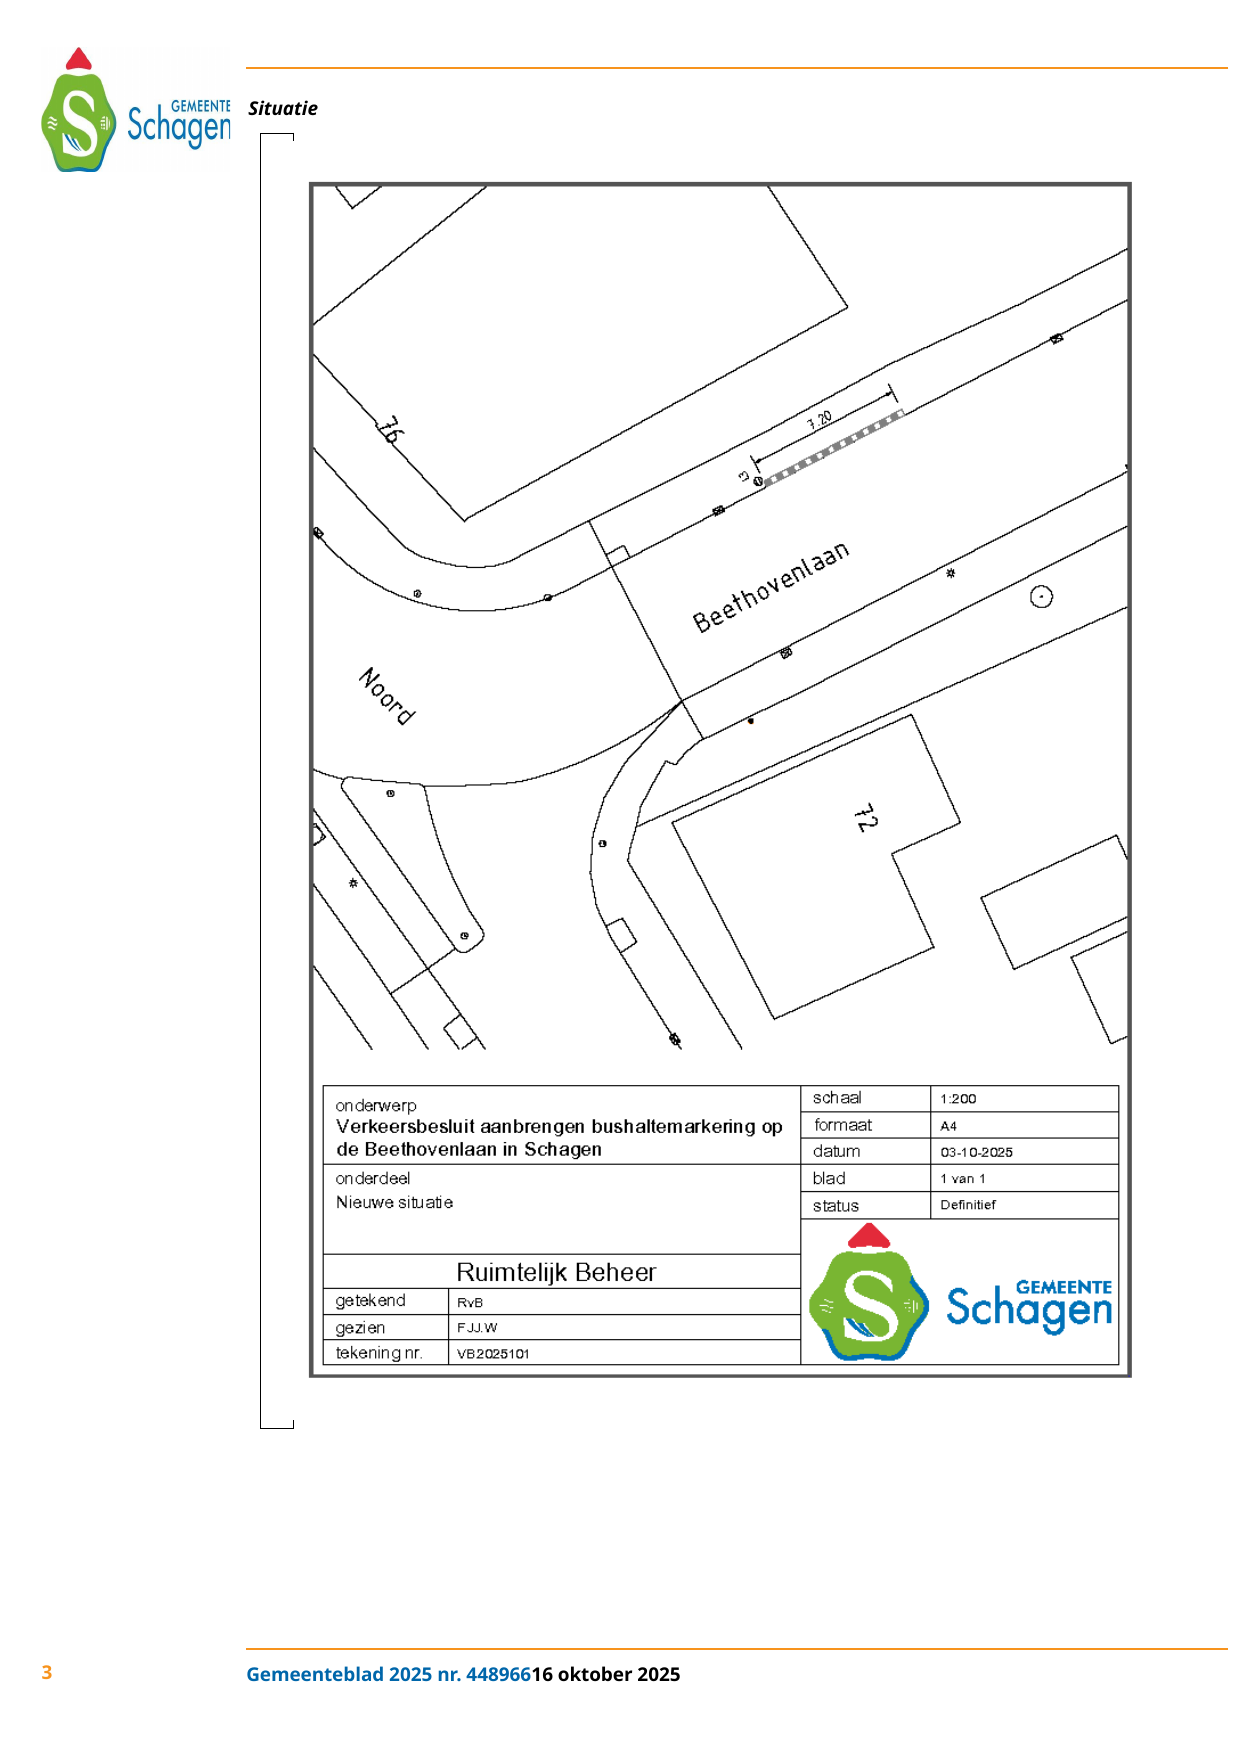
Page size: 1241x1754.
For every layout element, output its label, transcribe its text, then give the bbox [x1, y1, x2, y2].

text Situatie [248, 95, 1152, 121]
picture [268, 141, 1173, 1420]
picture [41, 47, 231, 172]
